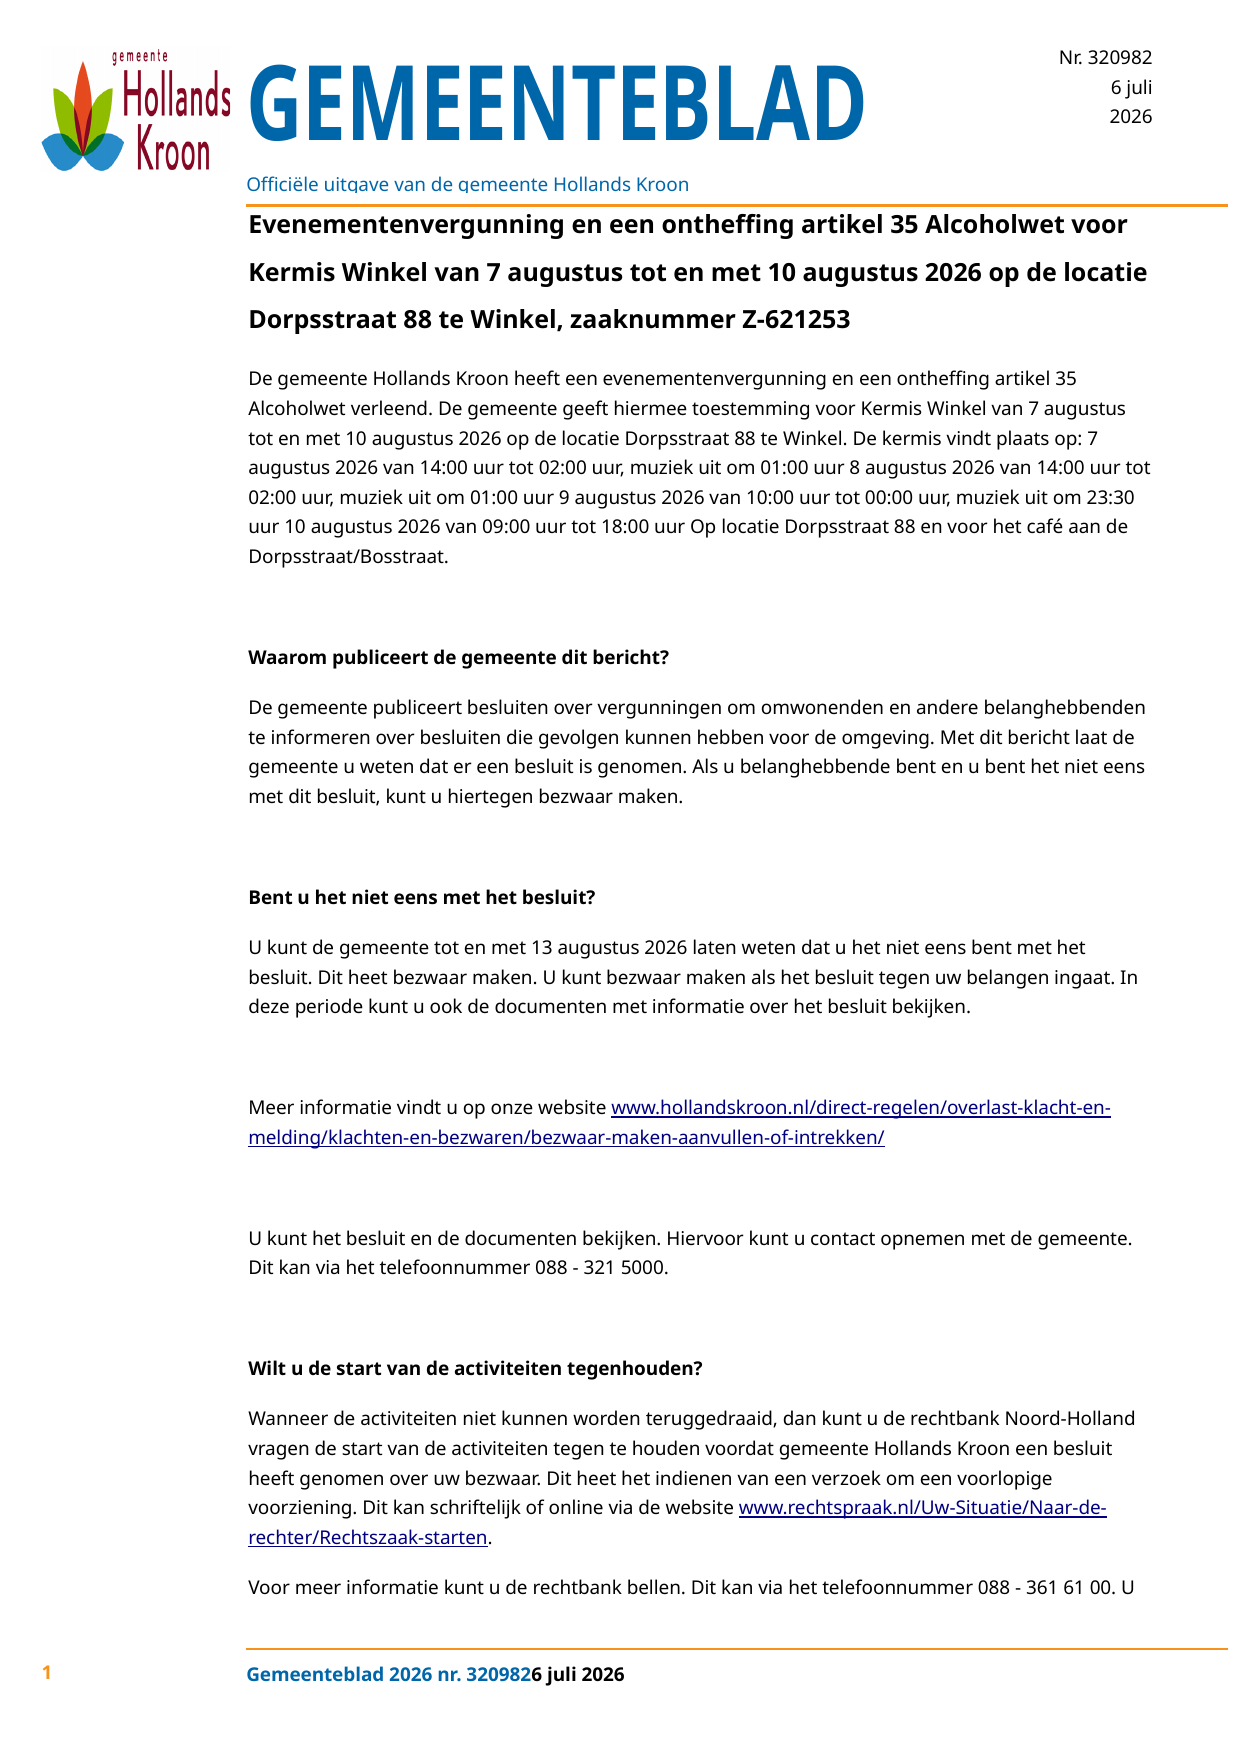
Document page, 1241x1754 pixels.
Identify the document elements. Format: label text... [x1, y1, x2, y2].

text De gemeente publiceert besluiten over vergunningen om omwonenden en andere belanghebbenden te informeren over besluiten die gevolgen kunnen hebben voor de omgeving. Met dit bericht laat de gemeente u weten dat er een besluit is genomen. Als u belanghebbende bent en u bent het niet eens met dit besluit, kunt u hiertegen bezwaar maken. [248, 694, 1152, 809]
text Wanneer de activiteiten niet kunnen worden teruggedraaid, dan kunt u de rechtbank Noord-Holland vragen de start van de activiteiten tegen te houden voordat gemeente Hollands Kroon een besluit heeft genomen over uw bezwaar. Dit heet het indienen van een verzoek om een voorlopige voorziening. Dit kan schriftelijk of online via de website www.rechtspraak.nl/Uw-Situatie/Naar-de-rechter/Rechtszaak-starten. [248, 1406, 1152, 1549]
text Wilt u de start van de activiteiten tegenhouden? [248, 1355, 1152, 1381]
text U kunt de gemeente tot en met 13 augustus 2026 laten weten dat u het niet eens bent met het besluit. Dit heet bezwaar maken. U kunt bezwaar maken als het besluit tegen uw belangen ingaat. In deze periode kunt u ook de documenten met informatie over het besluit bekijken. [248, 934, 1152, 1019]
text Evenementenvergunning en een ontheffing artikel 35 Alcoholwet voor Kermis Winkel van 7 augustus tot en met 10 augustus 2026 op de locatie Dorpsstraat 88 te Winkel, zaaknummer Z-621253 [248, 207, 1152, 336]
picture [41, 47, 231, 172]
text Waarom publiceert de gemeente dit bericht? [248, 644, 1152, 669]
text De gemeente Hollands Kroon heeft een evenementenvergunning en een ontheffing artikel 35 Alcoholwet verleend. De gemeente geeft hiermee toestemming voor Kermis Winkel van 7 augustus tot en met 10 augustus 2026 op de locatie Dorpsstraat 88 te Winkel. De kermis vindt plaats op: 7 augustus 2026 van 14:00 uur tot 02:00 uur, muziek uit om 01:00 uur 8 augustus 2026 van 14:00 uur tot 02:00 uur, muziek uit om 01:00 uur 9 augustus 2026 van 10:00 uur tot 00:00 uur, muziek uit om 23:30 uur 10 augustus 2026 van 09:00 uur tot 18:00 uur Op locatie Dorpsstraat 88 en voor het café aan de Dorpsstraat/Bosstraat. [248, 366, 1152, 569]
text Meer informatie vindt u op onze website www.hollandskroon.nl/direct-regelen/overlast-klacht-en-melding/klachten-en-bezwaren/bezwaar-maken-aanvullen-of-intrekken/ [248, 1094, 1152, 1149]
text U kunt het besluit en de documenten bekijken. Hiervoor kunt u contact opnemen met de gemeente. Dit kan via het telefoonnummer 088 - 321 5000. [248, 1225, 1152, 1280]
text Voor meer informatie kunt u de rechtbank bellen. Dit kan via het telefoonnummer 088 - 361 61 00. U [248, 1574, 1152, 1600]
text Bent u het niet eens met het besluit? [248, 884, 1152, 909]
